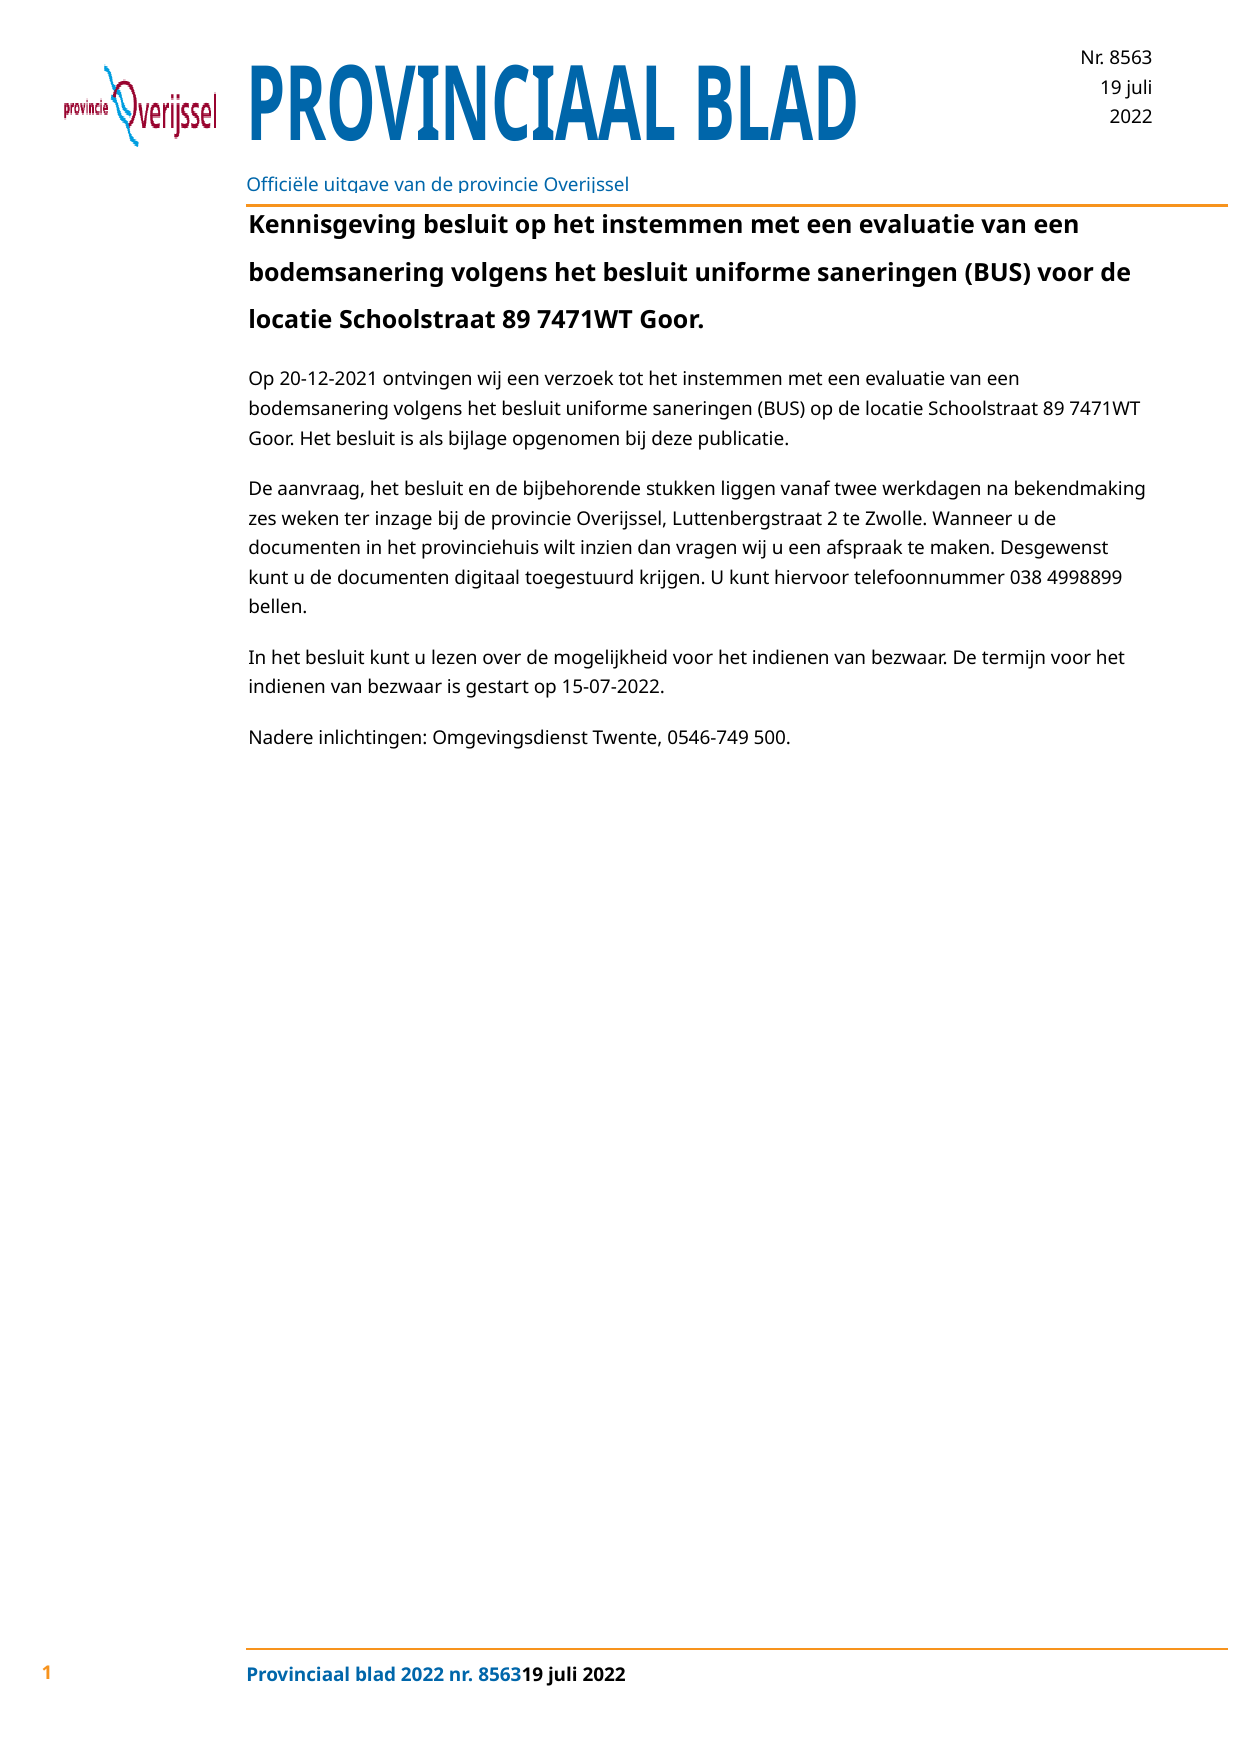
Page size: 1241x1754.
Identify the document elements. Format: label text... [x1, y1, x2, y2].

text Op 20-12-2021 ontvingen wij een verzoek tot het instemmen met een evaluatie van een bodemsanering volgens het besluit uniforme saneringen (BUS) op de locatie Schoolstraat 89 7471WT Goor. Het besluit is als bijlage opgenomen bij deze publicatie. [248, 366, 1152, 450]
text Nadere inlichtingen: Omgevingsdienst Twente, 0546-749 500. [248, 724, 1152, 749]
text Kennisgeving besluit op het instemmen met een evaluatie van een bodemsanering volgens het besluit uniforme saneringen (BUS) voor de locatie Schoolstraat 89 7471WT Goor. [248, 207, 1152, 336]
text De aanvraag, het besluit en de bijbehorende stukken liggen vanaf twee werkdagen na bekendmaking zes weken ter inzage bij de provincie Overijssel, Luttenbergstraat 2 te Zwolle. Wanneer u de documenten in het provinciehuis wilt inzien dan vragen wij u een afspraak te maken. Desgewenst kunt u de documenten digitaal toegestuurd krijgen. U kunt hiervoor telefoonnummer 038 4998899 bellen. [248, 475, 1152, 619]
text In het besluit kunt u lezen over de mogelijkheid voor het indienen van bezwaar. De termijn voor het indienen van bezwaar is gestart op 15-07-2022. [248, 644, 1152, 699]
picture [41, 47, 231, 172]
